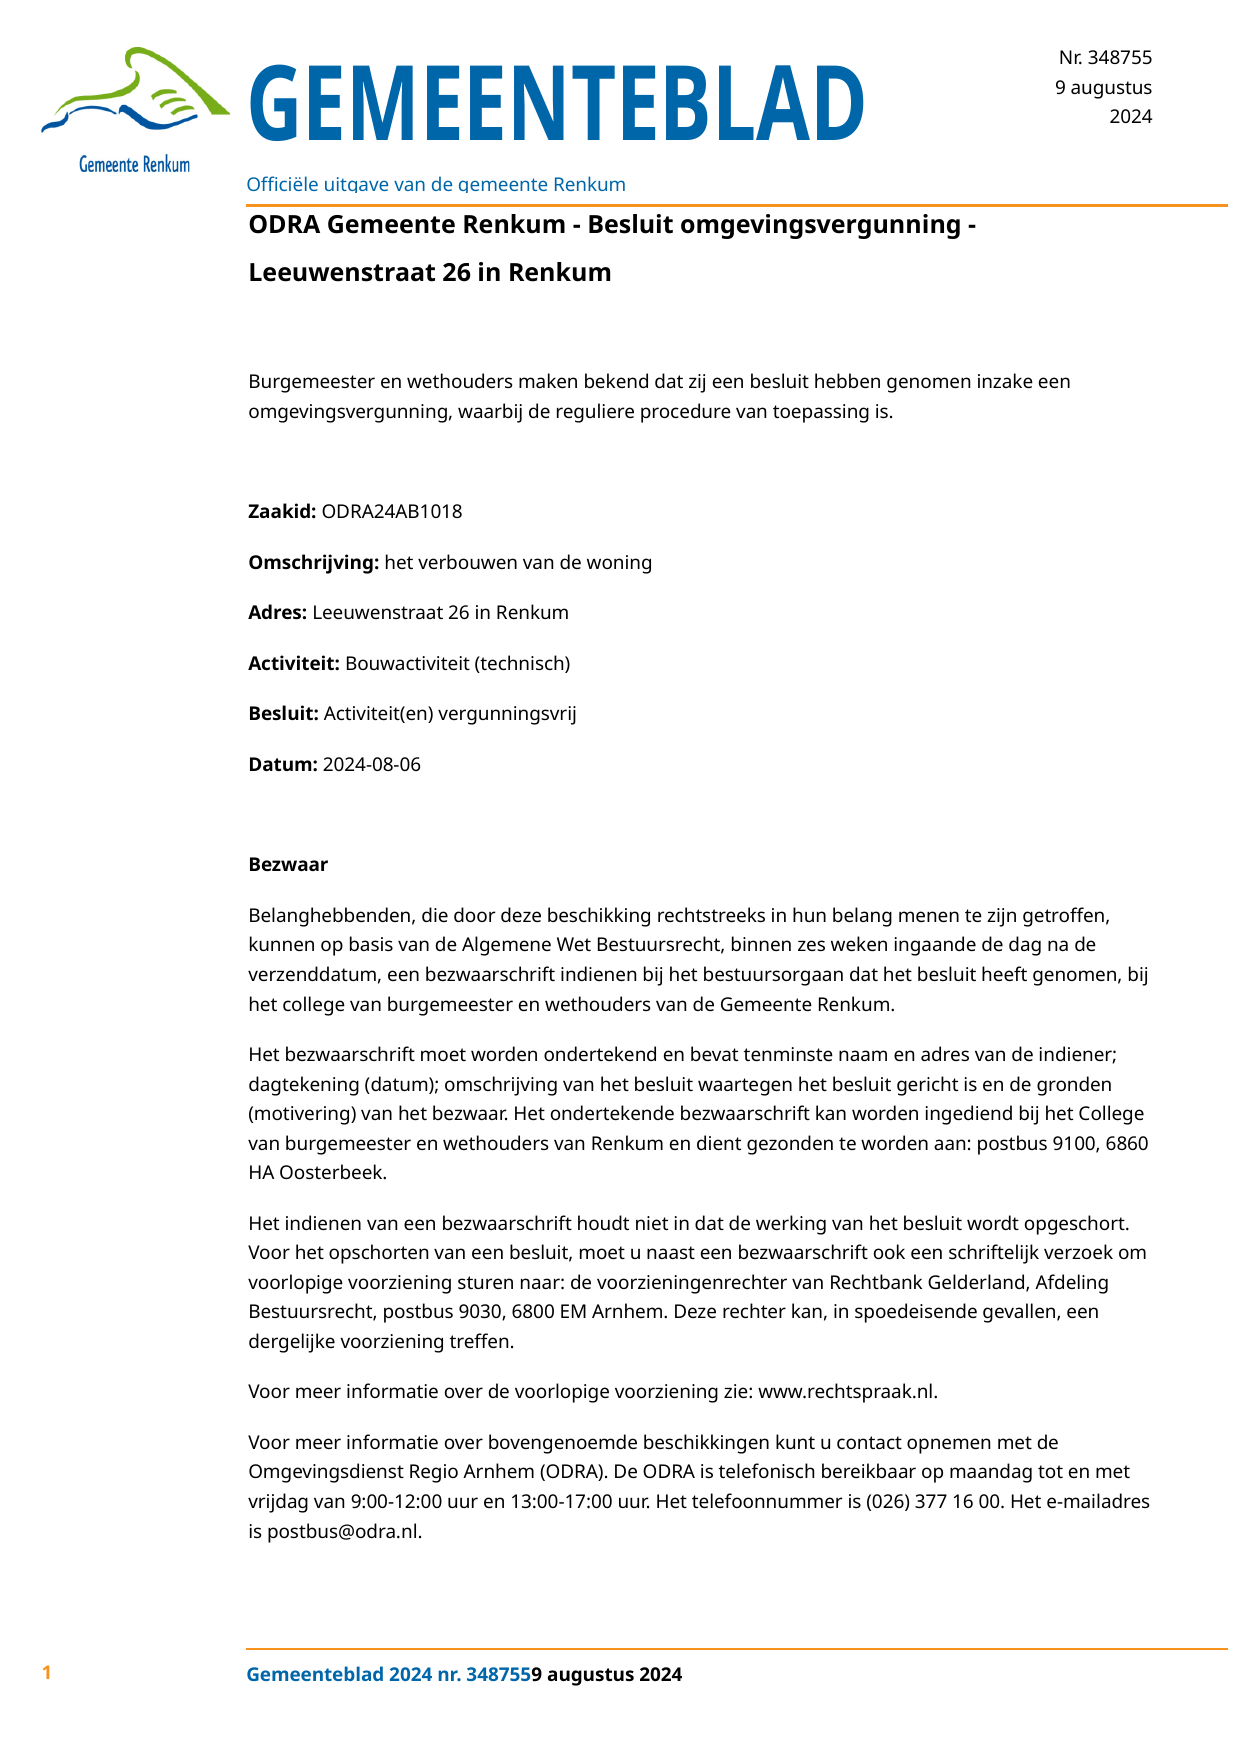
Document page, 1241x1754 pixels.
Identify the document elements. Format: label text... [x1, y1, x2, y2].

text ODRA Gemeente Renkum - Besluit omgevingsvergunning - Leeuwenstraat 26 in Renkum [248, 207, 1152, 288]
text Het indienen van een bezwaarschrift houdt niet in dat de werking van het besluit wordt opgeschort. Voor het opschorten van een besluit, moet u naast een bezwaarschrift ook een schriftelijk verzoek om voorlopige voorziening sturen naar: de voorzieningenrechter van Rechtbank Gelderland, Afdeling Bestuursrecht, postbus 9030, 6800 EM Arnhem. Deze rechter kan, in spoedeisende gevallen, een dergelijke voorziening treffen. [248, 1210, 1152, 1354]
text Belanghebbenden, die door deze beschikking rechtstreeks in hun belang menen te zijn getroffen, kunnen op basis van de Algemene Wet Bestuursrecht, binnen zes weken ingaande de dag na de verzenddatum, een bezwaarschrift indienen bij het bestuursorgaan dat het besluit heeft genomen, bij het college van burgemeester en wethouders van de Gemeente Renkum. [248, 902, 1152, 1017]
text Bezwaar [248, 852, 1152, 877]
text Omschrijving: het verbouwen van de woning [248, 549, 1152, 575]
text Besluit: Activiteit(en) vergunningsvrij [248, 700, 1152, 726]
text Burgemeester en wethouders maken bekend dat zij een besluit hebben genomen inzake een omgevingsvergunning, waarbij de reguliere procedure van toepassing is. [248, 368, 1152, 424]
text Zaakid: ODRA24AB1018 [248, 499, 1152, 524]
picture [41, 47, 231, 172]
text Adres: Leeuwenstraat 26 in Renkum [248, 599, 1152, 625]
text Activiteit: Bouwactiviteit (technisch) [248, 650, 1152, 676]
text Voor meer informatie over bovengenoemde beschikkingen kunt u contact opnemen met de Omgevingsdienst Regio Arnhem (ODRA). De ODRA is telefonisch bereikbaar op maandag tot en met vrijdag van 9:00-12:00 uur en 13:00-17:00 uur. Het telefoonnummer is (026) 377 16 00. Het e-mailadres is postbus@odra.nl. [248, 1429, 1152, 1544]
text Voor meer informatie over de voorlopige voorziening zie: www.rechtspraak.nl. [248, 1379, 1152, 1404]
text Datum: 2024-08-06 [248, 751, 1152, 777]
text Het bezwaarschrift moet worden ondertekend en bevat tenminste naam en adres van de indiener; dagtekening (datum); omschrijving van het besluit waartegen het besluit gericht is en de gronden (motivering) van het bezwaar. Het ondertekende bezwaarschrift kan worden ingediend bij het College van burgemeester en wethouders van Renkum en dient gezonden te worden aan: postbus 9100, 6860 HA Oosterbeek. [248, 1041, 1152, 1185]
